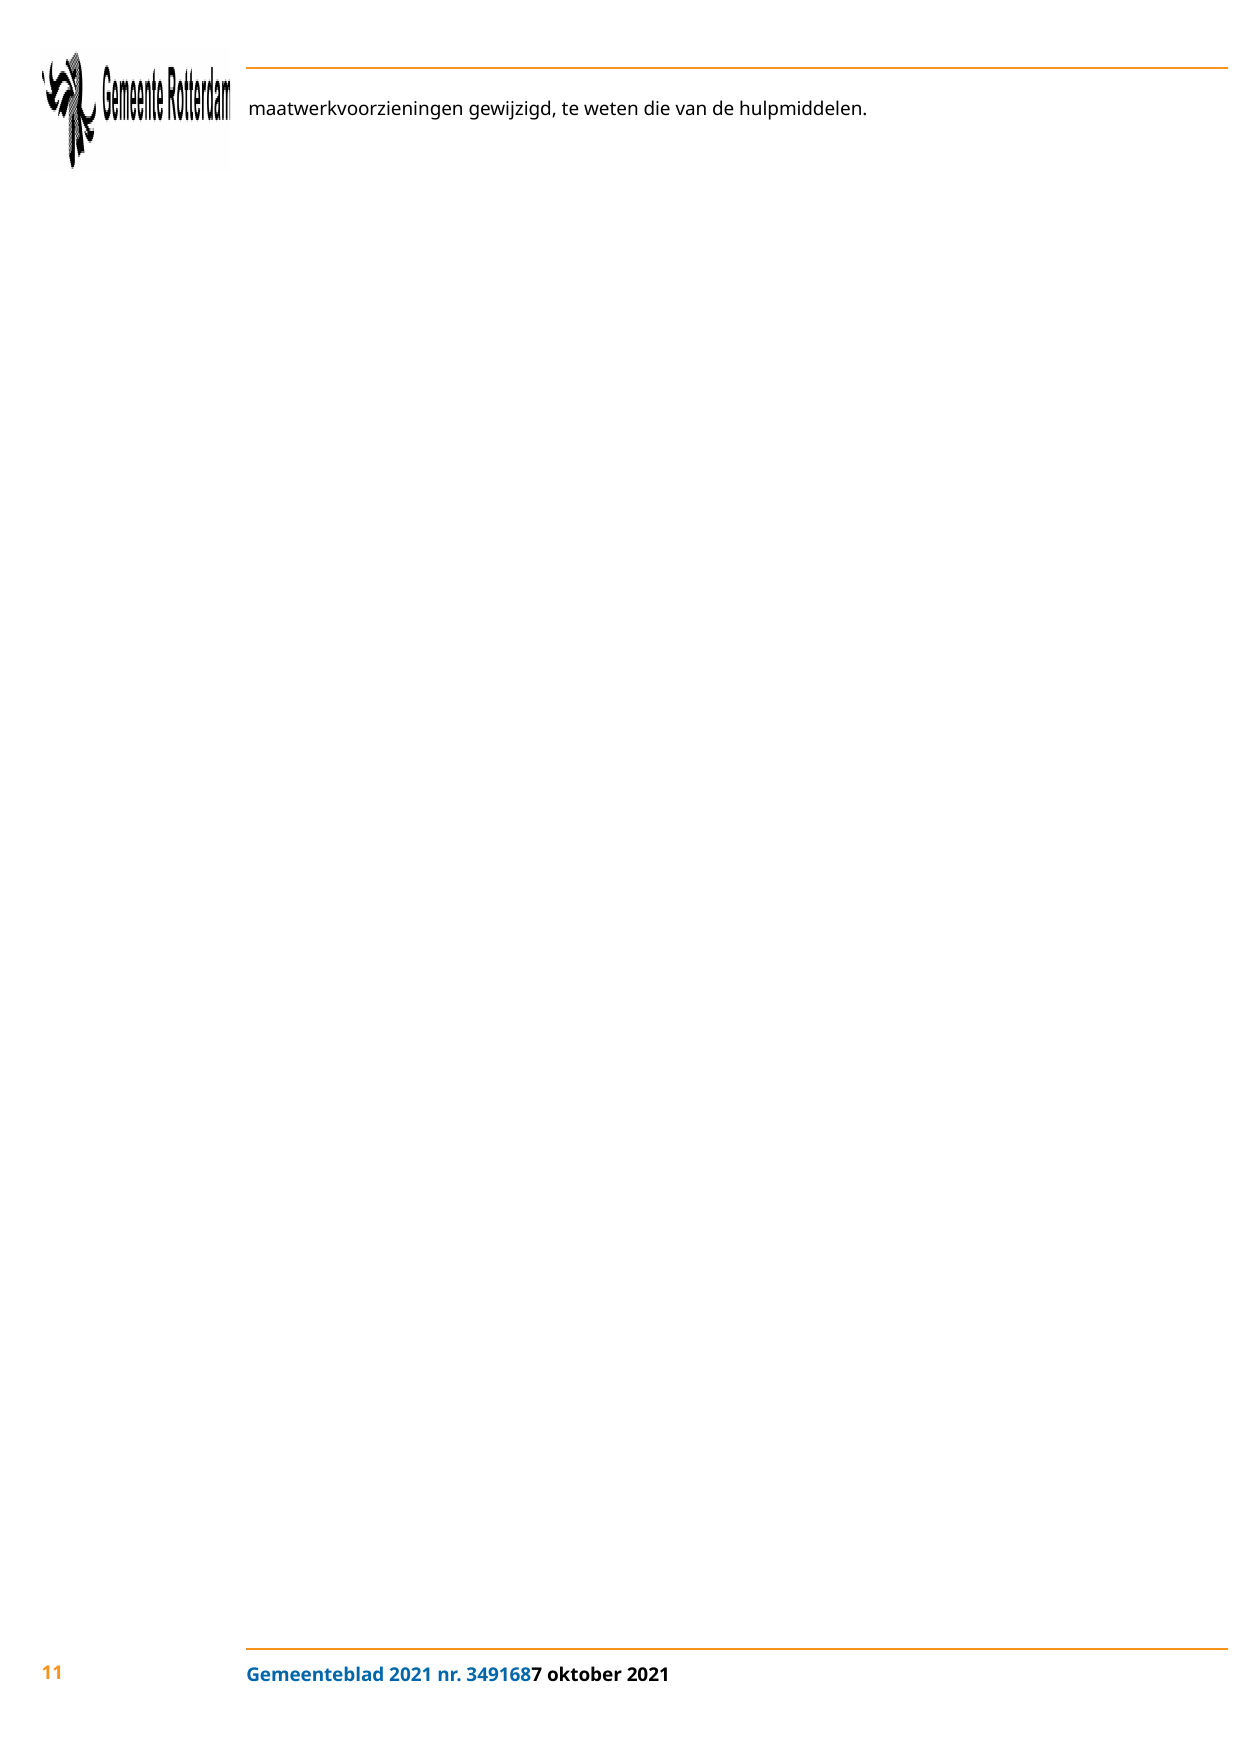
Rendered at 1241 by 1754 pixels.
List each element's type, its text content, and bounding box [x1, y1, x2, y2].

text maatwerkvoorzieningen gewijzigd, te weten die van de hulpmiddelen. [248, 95, 1152, 121]
picture [41, 47, 231, 172]
